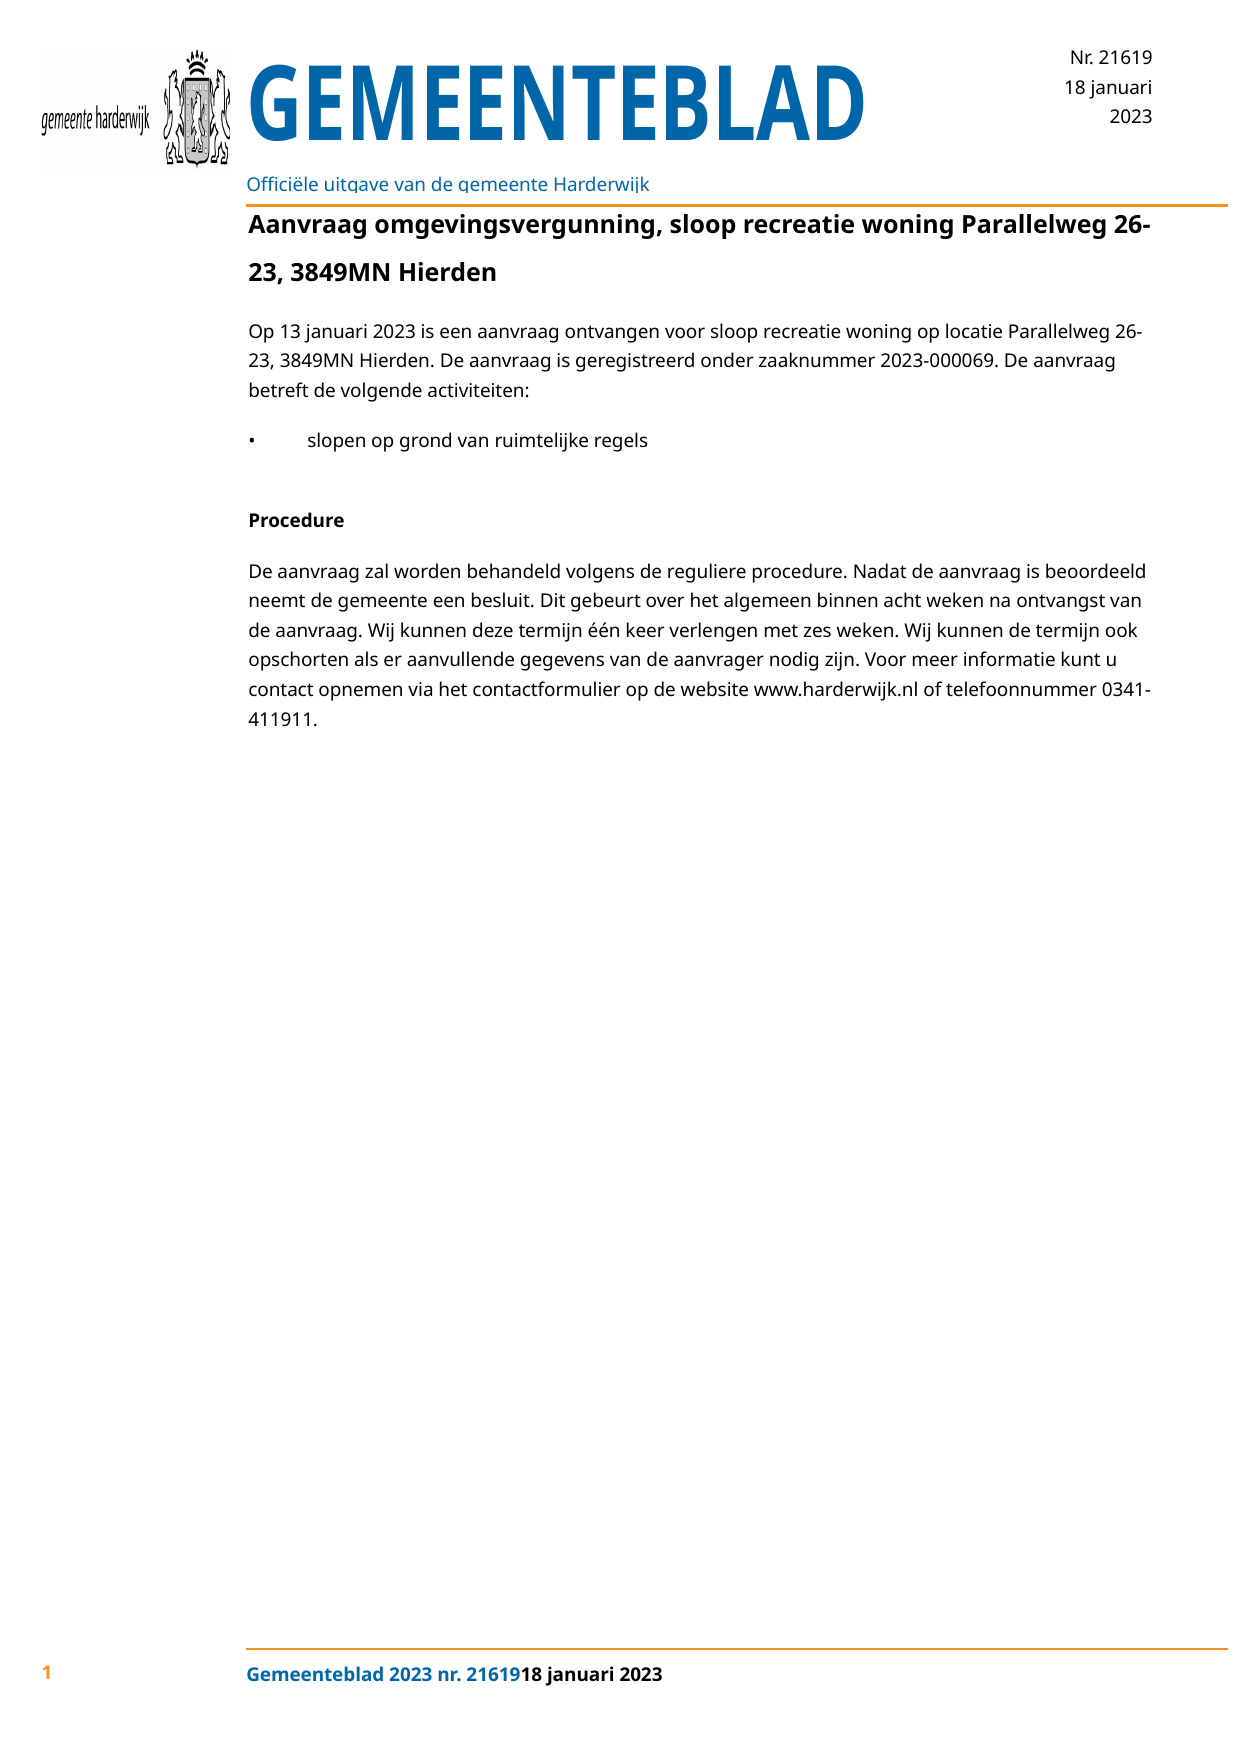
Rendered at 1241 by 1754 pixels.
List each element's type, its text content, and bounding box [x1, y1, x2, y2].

text Op 13 januari 2023 is een aanvraag ontvangen voor sloop recreatie woning op locatie Parallelweg 26-23, 3849MN Hierden. De aanvraag is geregistreerd onder zaaknummer 2023-000069. De aanvraag betreft de volgende activiteiten: [248, 318, 1152, 403]
list slopen op grond van ruimtelijke regels [248, 427, 1152, 453]
picture [41, 47, 231, 172]
text Procedure [248, 507, 1152, 533]
text Aanvraag omgevingsvergunning, sloop recreatie woning Parallelweg 26-23, 3849MN Hierden [248, 207, 1152, 288]
text De aanvraag zal worden behandeld volgens de reguliere procedure. Nadat de aanvraag is beoordeeld neemt de gemeente een besluit. Dit gebeurt over het algemeen binnen acht weken na ontvangst van de aanvraag. Wij kunnen deze termijn één keer verlengen met zes weken. Wij kunnen de termijn ook opschorten als er aanvullende gegevens van de aanvrager nodig zijn. Voor meer informatie kunt u contact opnemen via het contactformulier op de website www.harderwijk.nl of telefoonnummer 0341-411911. [248, 558, 1152, 732]
